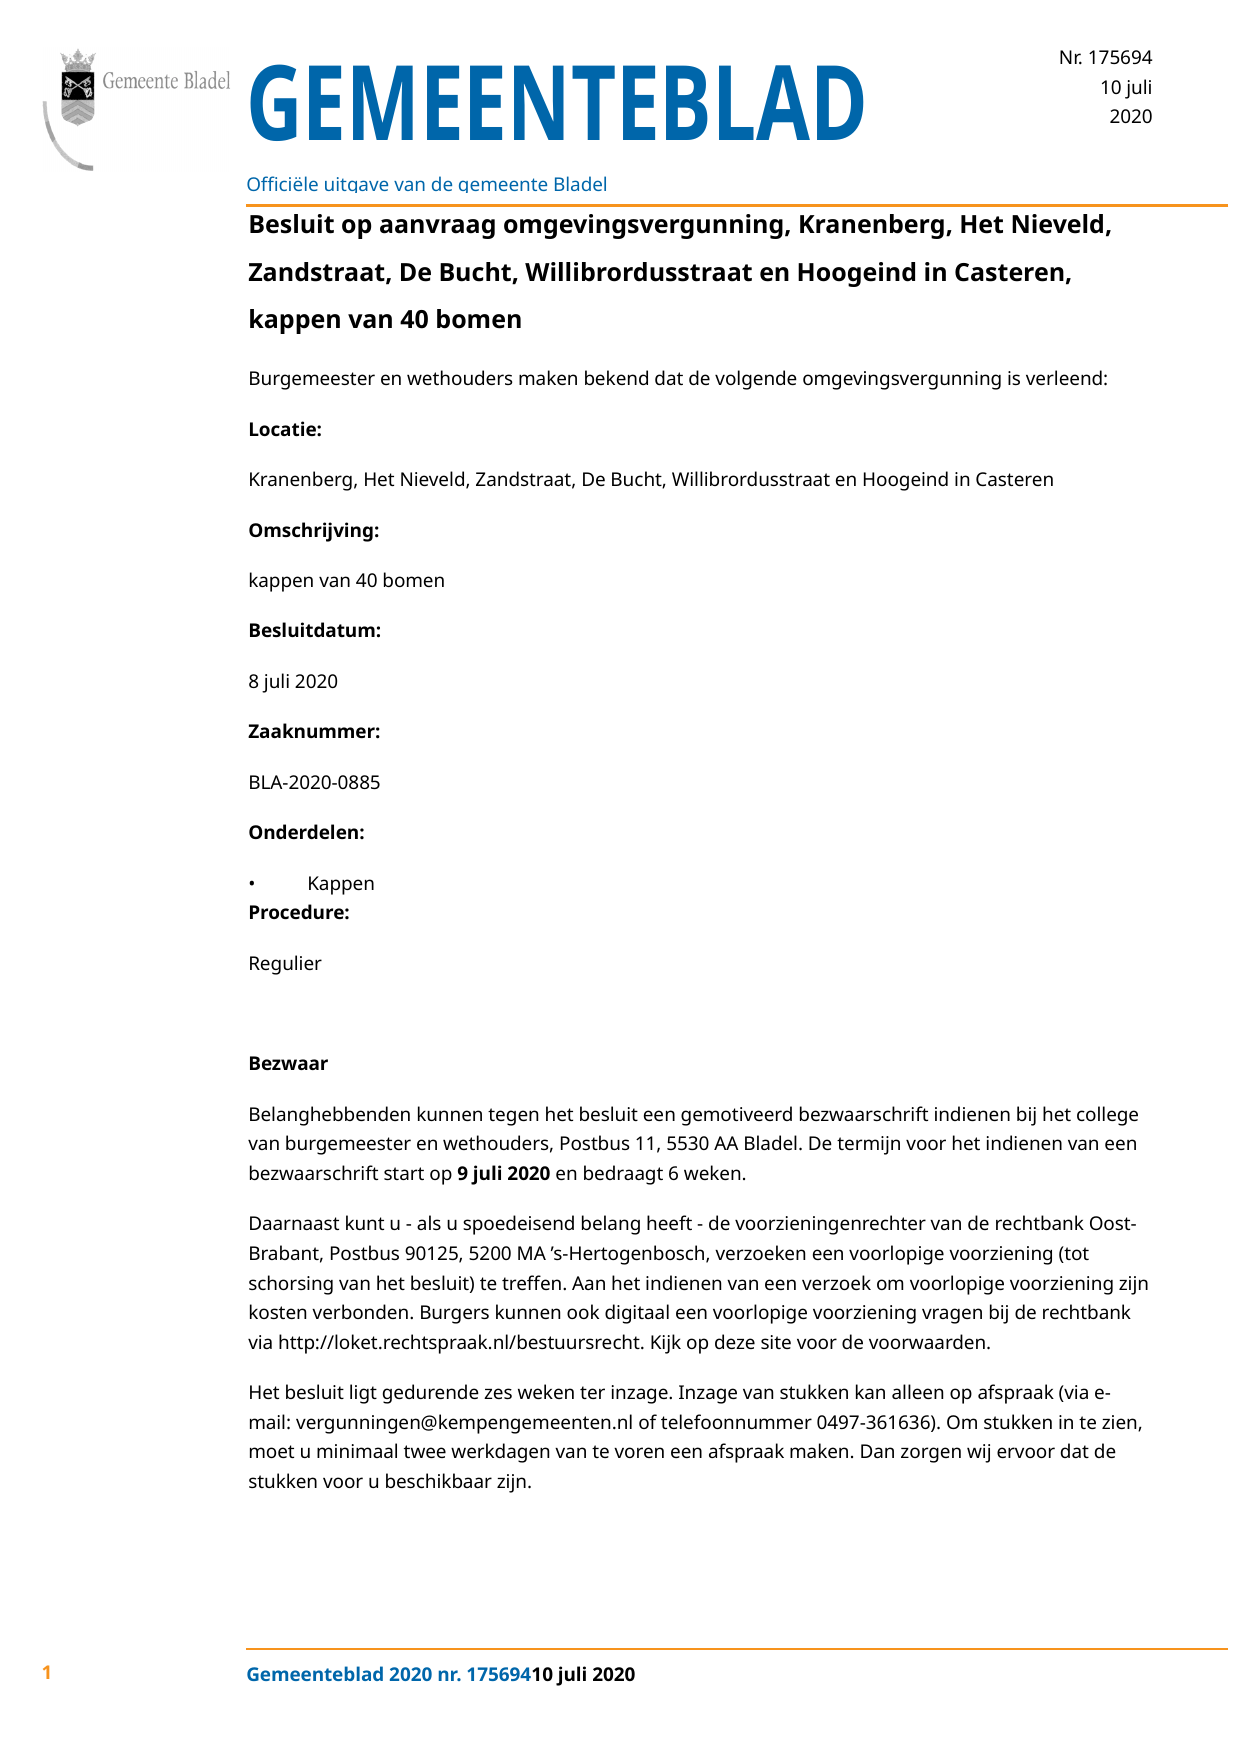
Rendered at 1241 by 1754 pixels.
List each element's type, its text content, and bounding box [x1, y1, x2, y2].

text Belanghebbenden kunnen tegen het besluit een gemotiveerd bezwaarschrift indienen bij het college van burgemeester en wethouders, Postbus 11, 5530 AA Bladel. De termijn voor het indienen van een bezwaarschrift start op 9 juli 2020 en bedraagt 6 weken. [248, 1101, 1152, 1186]
text Locatie: [248, 416, 1152, 442]
text Procedure: [248, 899, 1152, 925]
text Omschrijving: [248, 517, 1152, 542]
text Burgemeester en wethouders maken bekend dat de volgende omgevingsvergunning is verleend: [248, 366, 1152, 391]
text kappen van 40 bomen [248, 567, 1152, 593]
text Zaaknummer: [248, 718, 1152, 744]
text Besluitdatum: [248, 618, 1152, 643]
text Kranenberg, Het Nieveld, Zandstraat, De Bucht, Willibrordusstraat en Hoogeind in Casteren [248, 466, 1152, 492]
text BLA-2020-0885 [248, 769, 1152, 794]
picture [41, 47, 231, 172]
text Onderdelen: [248, 819, 1152, 845]
text Regulier [248, 950, 1152, 975]
text Bezwaar [248, 1051, 1152, 1076]
text 8 juli 2020 [248, 668, 1152, 694]
text Het besluit ligt gedurende zes weken ter inzage. Inzage van stukken kan alleen op afspraak (via e-mail: vergunningen@kempengemeenten.nl of telefoonnummer 0497-361636). Om stukken in te zien, moet u minimaal twee werkdagen van te voren een afspraak maken. Dan zorgen wij ervoor dat de stukken voor u beschikbaar zijn. [248, 1379, 1152, 1494]
text Besluit op aanvraag omgevingsvergunning, Kranenberg, Het Nieveld, Zandstraat, De Bucht, Willibrordusstraat en Hoogeind in Casteren, kappen van 40 bomen [248, 207, 1152, 336]
text Daarnaast kunt u - als u spoedeisend belang heeft - de voorzieningenrechter van de rechtbank Oost-Brabant, Postbus 90125, 5200 MA ’s-Hertogenbosch, verzoeken een voorlopige voorziening (tot schorsing van het besluit) te treffen. Aan het indienen van een verzoek om voorlopige voorziening zijn kosten verbonden. Burgers kunnen ook digitaal een voorlopige voorziening vragen bij de rechtbank via http://loket.rechtspraak.nl/bestuursrecht. Kijk op deze site voor de voorwaarden. [248, 1211, 1152, 1354]
list Kappen [248, 870, 1152, 895]
